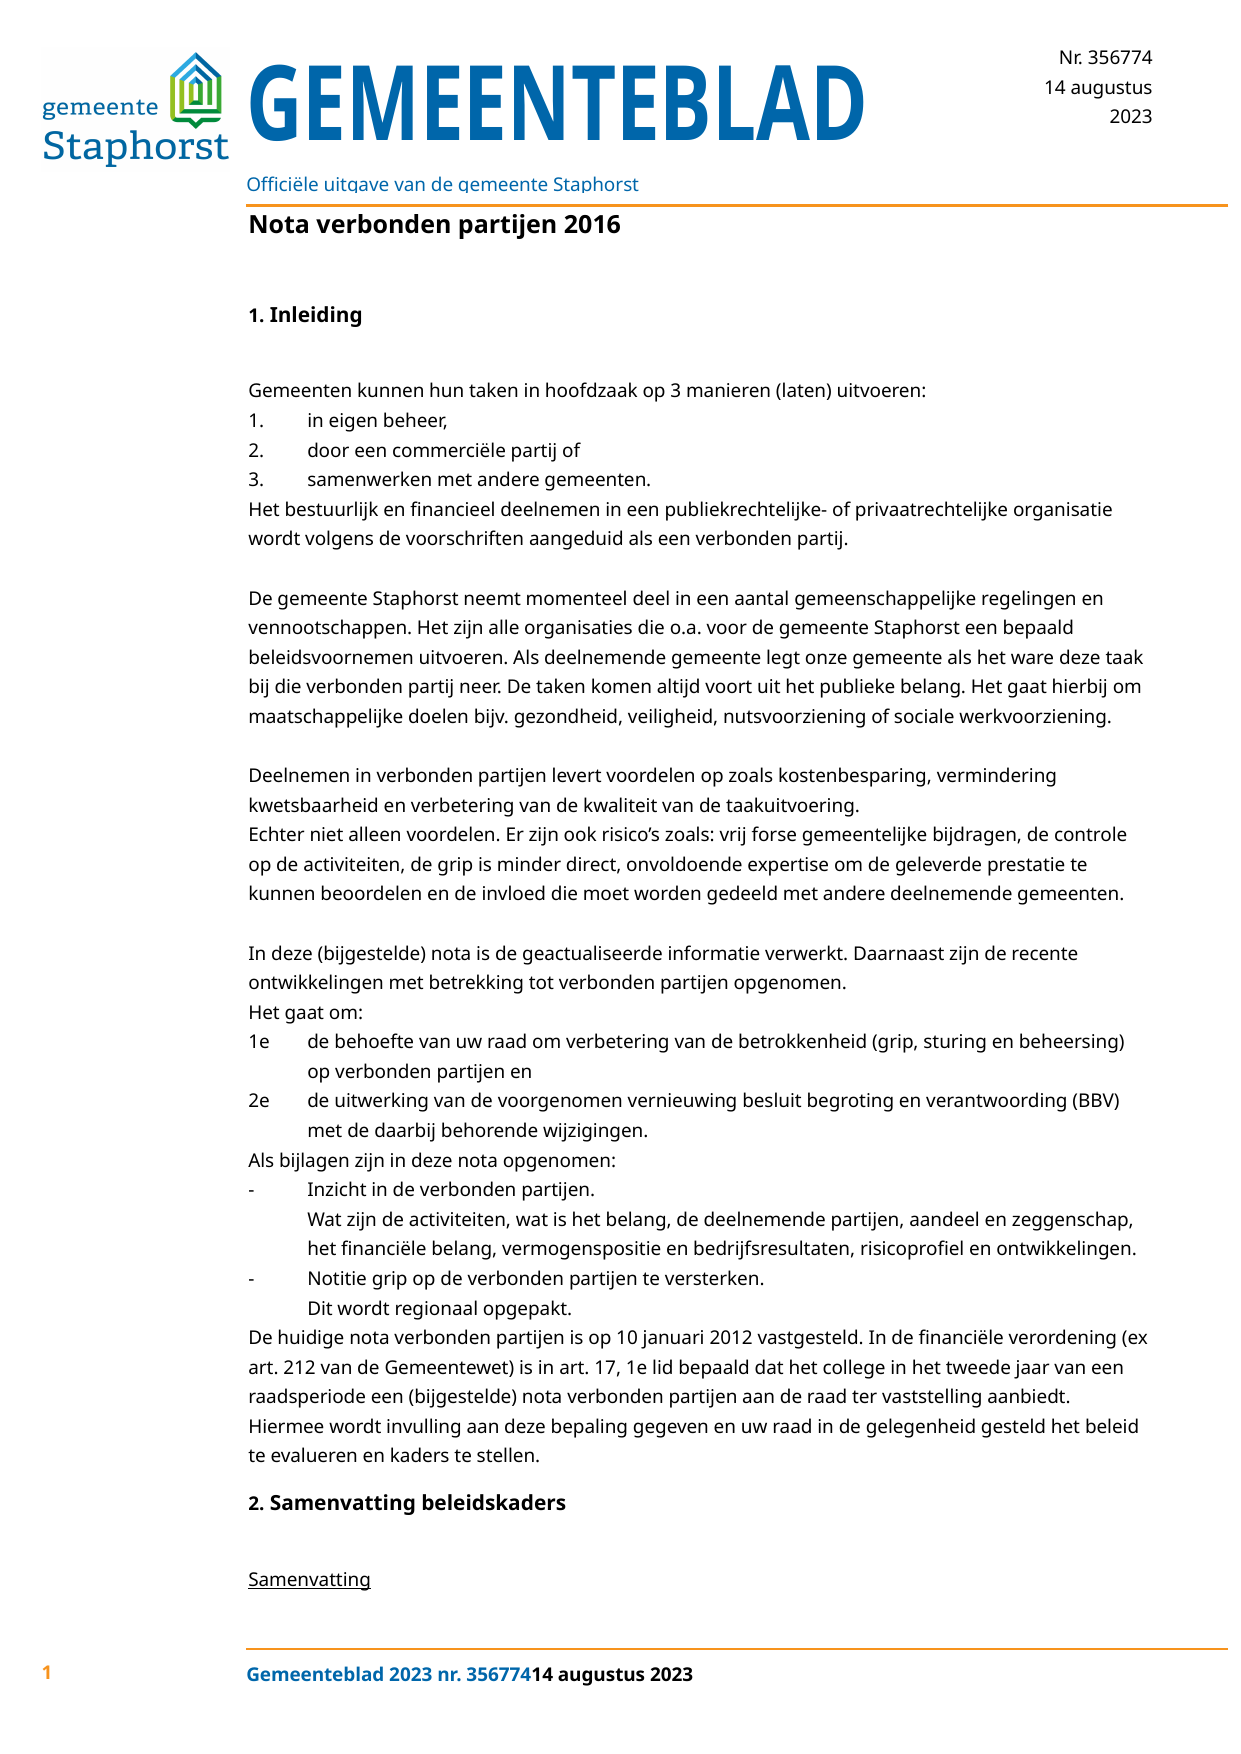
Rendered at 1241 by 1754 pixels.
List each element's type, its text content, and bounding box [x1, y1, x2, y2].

picture [41, 47, 231, 172]
text Het bestuurlijk en financieel deelnemen in een publiekrechtelijke- of privaatrechtelijke organisatie wordt volgens de voorschriften aangeduid als een verbonden partij. [248, 496, 1152, 551]
list Notitie grip op de verbonden partijen te versterken. [248, 1265, 1152, 1291]
list Inzicht in de verbonden partijen. [248, 1176, 1152, 1202]
text In deze (bijgestelde) nota is de geactualiseerde informatie verwerkt. Daarnaast zijn de recente ontwikkelingen met betrekking tot verbonden partijen opgenomen. [248, 940, 1152, 995]
text 1. Inleiding [248, 300, 1152, 328]
text De huidige nota verbonden partijen is op 10 januari 2012 vastgesteld. In de financiële verordening (ex art. 212 van de Gemeentewet) is in art. 17, 1e lid bepaald dat het college in het tweede jaar van een raadsperiode een (bijgestelde) nota verbonden partijen aan de raad ter vaststelling aanbiedt. Hiermee wordt invulling aan deze bepaling gegeven en uw raad in de gelegenheid gesteld het beleid te evalueren en kaders te stellen. [248, 1324, 1152, 1468]
text Samenvatting [248, 1566, 1152, 1592]
text Nota verbonden partijen 2016 [248, 207, 1152, 241]
list in eigen beheer, [248, 407, 1152, 433]
text Het gaat om: [248, 999, 1152, 1024]
text De gemeente Staphorst neemt momenteel deel in een aantal gemeenschappelijke regelingen en vennootschappen. Het zijn alle organisaties die o.a. voor de gemeente Staphorst een bepaald beleidsvoornemen uitvoeren. Als deelnemende gemeente legt onze gemeente als het ware deze taak bij die verbonden partij neer. De taken komen altijd voort uit het publieke belang. Het gaat hierbij om maatschappelijke doelen bijv. gezondheid, veiligheid, nutsvoorziening of sociale werkvoorziening. [248, 585, 1152, 729]
list Dit wordt regionaal opgepakt. [248, 1295, 1152, 1320]
list Wat zijn de activiteiten, wat is het belang, de deelnemende partijen, aandeel en zeggenschap, het financiële belang, vermogenspositie en bedrijfsresultaten, risicoprofiel en ontwikkelingen. [248, 1206, 1152, 1261]
text Deelnemen in verbonden partijen levert voordelen op zoals kostenbesparing, vermindering kwetsbaarheid en verbetering van de kwaliteit van de taakuitvoering. [248, 762, 1152, 817]
list de behoefte van uw raad om verbetering van de betrokkenheid (grip, sturing en beheersing) op verbonden partijen en [248, 1028, 1152, 1084]
text Als bijlagen zijn in deze nota opgenomen: [248, 1147, 1152, 1172]
text 2. Samenvatting beleidskaders [248, 1488, 1152, 1517]
list door een commerciële partij of [248, 437, 1152, 462]
list de uitwerking van de voorgenomen vernieuwing besluit begroting en verantwoording (BBV) met de daarbij behorende wijzigingen. [248, 1088, 1152, 1143]
text Gemeenten kunnen hun taken in hoofdzaak op 3 manieren (laten) uitvoeren: [248, 378, 1152, 403]
list samenwerken met andere gemeenten. [248, 466, 1152, 492]
text Echter niet alleen voordelen. Er zijn ook risico’s zoals: vrij forse gemeentelijke bijdragen, de controle op de activiteiten, de grip is minder direct, onvoldoende expertise om de geleverde prestatie te kunnen beoordelen en de invloed die moet worden gedeeld met andere deelnemende gemeenten. [248, 821, 1152, 906]
